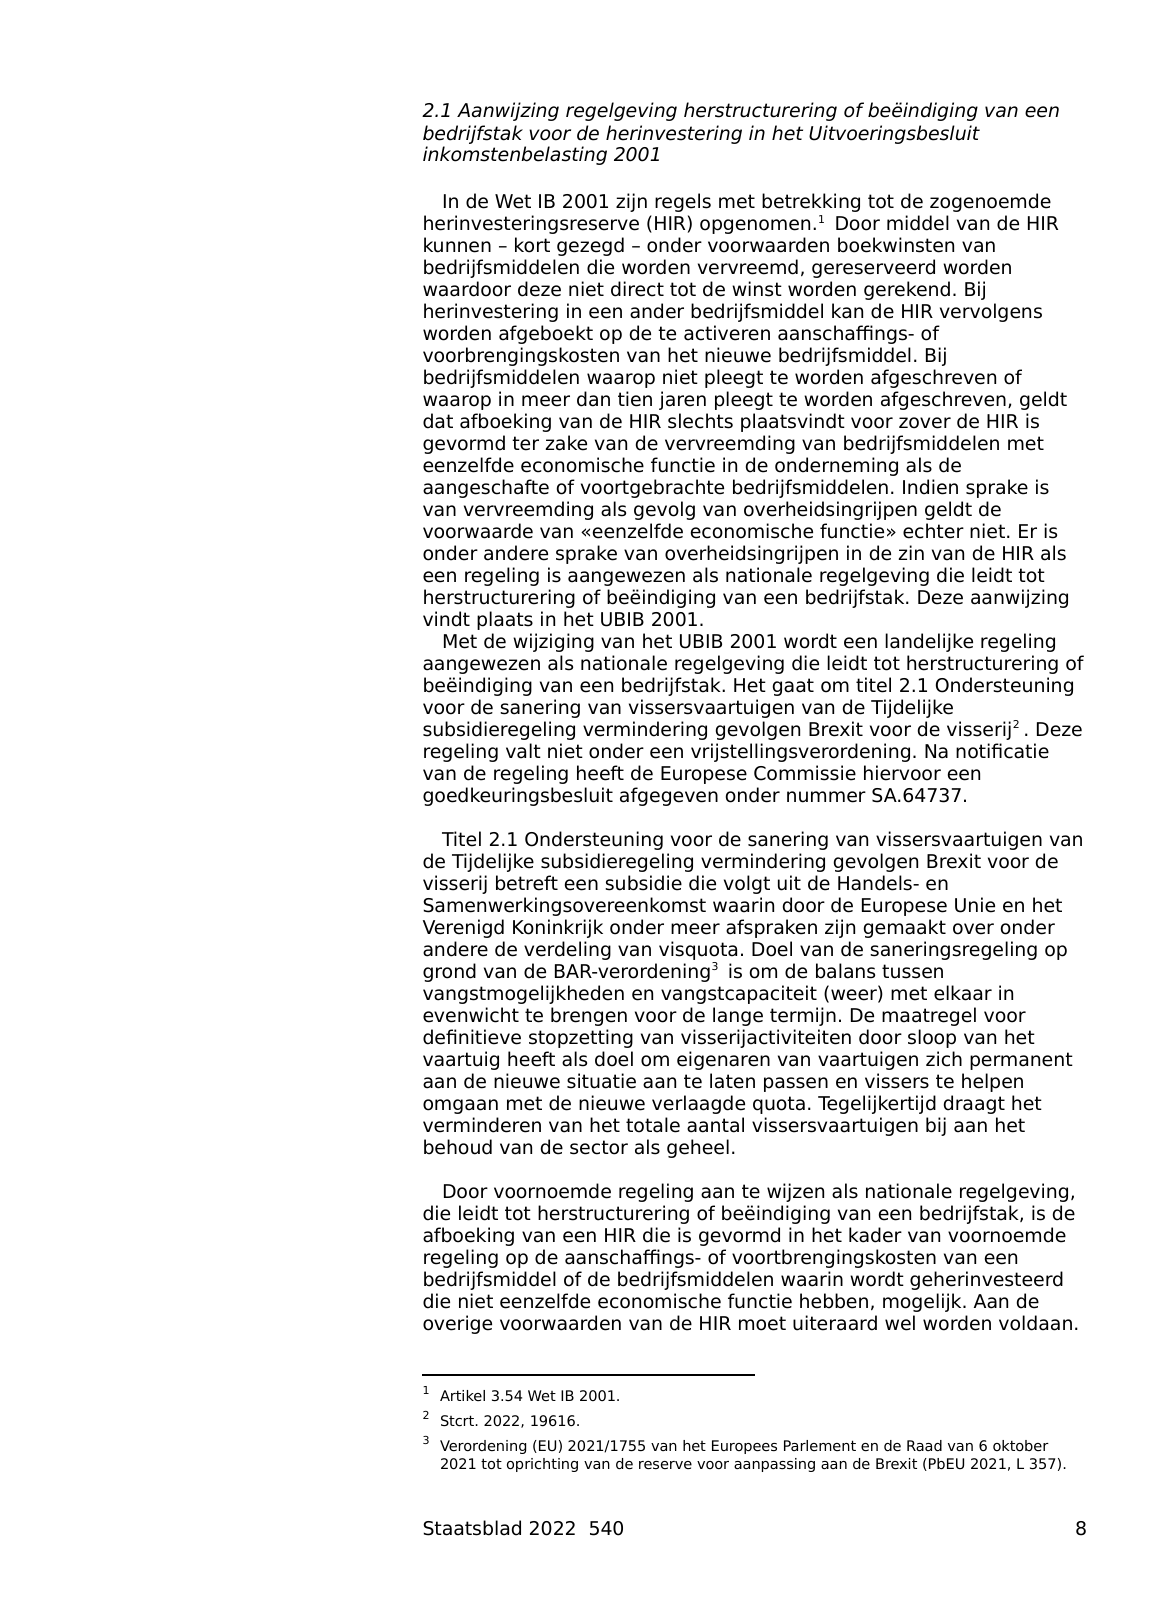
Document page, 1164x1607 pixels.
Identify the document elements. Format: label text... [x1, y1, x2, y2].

text Titel 2.1 Ondersteuning voor de sanering van vissersvaartuigen van de Tijdelijke subsidieregeling vermindering gevolgen Brexit voor de visserij betreft een subsidie die volgt uit de Handels- en Samenwerkingsovereenkomst waarin door de Europese Unie en het Verenigd Koninkrijk onder meer afspraken zijn gemaakt over onder andere de verdeling van visquota. Doel van de saneringsregeling op grond van de BAR-verordening is om de balans tussen vangstmogelijkheden en vangstcapaciteit (weer) met elkaar in evenwicht te brengen voor de lange termijn. De maatregel voor definitieve stopzetting van visserijactiviteiten door sloop van het vaartuig heeft als doel om eigenaren van vaartuigen zich permanent aan de nieuwe situatie aan te laten passen en vissers te helpen omgaan met de nieuwe verlaagde quota. Tegelijkertijd draagt het verminderen van het totale aantal vissersvaartuigen bij aan het behoud van de sector als geheel. [422, 829, 1087, 1159]
text Met de wijziging van het UBIB 2001 wordt een landelijke regeling aangewezen als nationale regelgeving die leidt tot herstructurering of beëindiging van een bedrijfstak. Het gaat om titel 2.1 Ondersteuning voor de sanering van vissersvaartuigen van de Tijdelijke subsidieregeling vermindering gevolgen Brexit voor de visserij. Deze regeling valt niet onder een vrijstellingsverordening. Na notificatie van de regeling heeft de Europese Commissie hiervoor een goedkeuringsbesluit afgegeven onder nummer SA.64737. [422, 631, 1087, 807]
text In de Wet IB 2001 zijn regels met betrekking tot de zogenoemde herinvesteringsreserve (HIR) opgenomen. Door middel van de HIR kunnen – kort gezegd – onder voorwaarden boekwinsten van bedrijfsmiddelen die worden vervreemd, gereserveerd worden waardoor deze niet direct tot de winst worden gerekend. Bij herinvestering in een ander bedrijfsmiddel kan de HIR vervolgens worden afgeboekt op de te activeren aanschaffings- of voorbrengingskosten van het nieuwe bedrijfsmiddel. Bij bedrijfsmiddelen waarop niet pleegt te worden afgeschreven of waarop in meer dan tien jaren pleegt te worden afgeschreven, geldt dat afboeking van de HIR slechts plaatsvindt voor zover de HIR is gevormd ter zake van de vervreemding van bedrijfsmiddelen met eenzelfde economische functie in de onderneming als de aangeschafte of voortgebrachte bedrijfsmiddelen. Indien sprake is van vervreemding als gevolg van overheidsingrijpen geldt de voorwaarde van «eenzelfde economische functie» echter niet. Er is onder andere sprake van overheidsingrijpen in de zin van de HIR als een regeling is aangewezen als nationale regelgeving die leidt tot herstructurering of beëindiging van een bedrijfstak. Deze aanwijzing vindt plaats in het UBIB 2001. [422, 191, 1087, 631]
text Door voornoemde regeling aan te wijzen als nationale regelgeving, die leidt tot herstructurering of beëindiging van een bedrijfstak, is de afboeking van een HIR die is gevormd in het kader van voornoemde regeling op de aanschaffings- of voortbrengingskosten van een bedrijfsmiddel of de bedrijfsmiddelen waarin wordt geherinvesteerd die niet eenzelfde economische functie hebben, mogelijk. Aan de overige voorwaarden van de HIR moet uiteraard wel worden voldaan. [422, 1181, 1087, 1335]
text Verordening (EU) 2021/1755 van het Europees Parlement en de Raad van 6 oktober 2021 tot oprichting van de reserve voor aanpassing aan de Brexit (PbEU 2021, L 357). [422, 1434, 1087, 1473]
text Stcrt. 2022, 19616. [422, 1409, 1087, 1431]
text Artikel 3.54 Wet IB 2001. [422, 1384, 1087, 1406]
subtitle 2.1 Aanwijzing regelgeving herstructurering of beëindiging van een bedrijfstak voor de herinvestering in het Uitvoeringsbesluit inkomstenbelasting 2001 [422, 100, 1087, 166]
